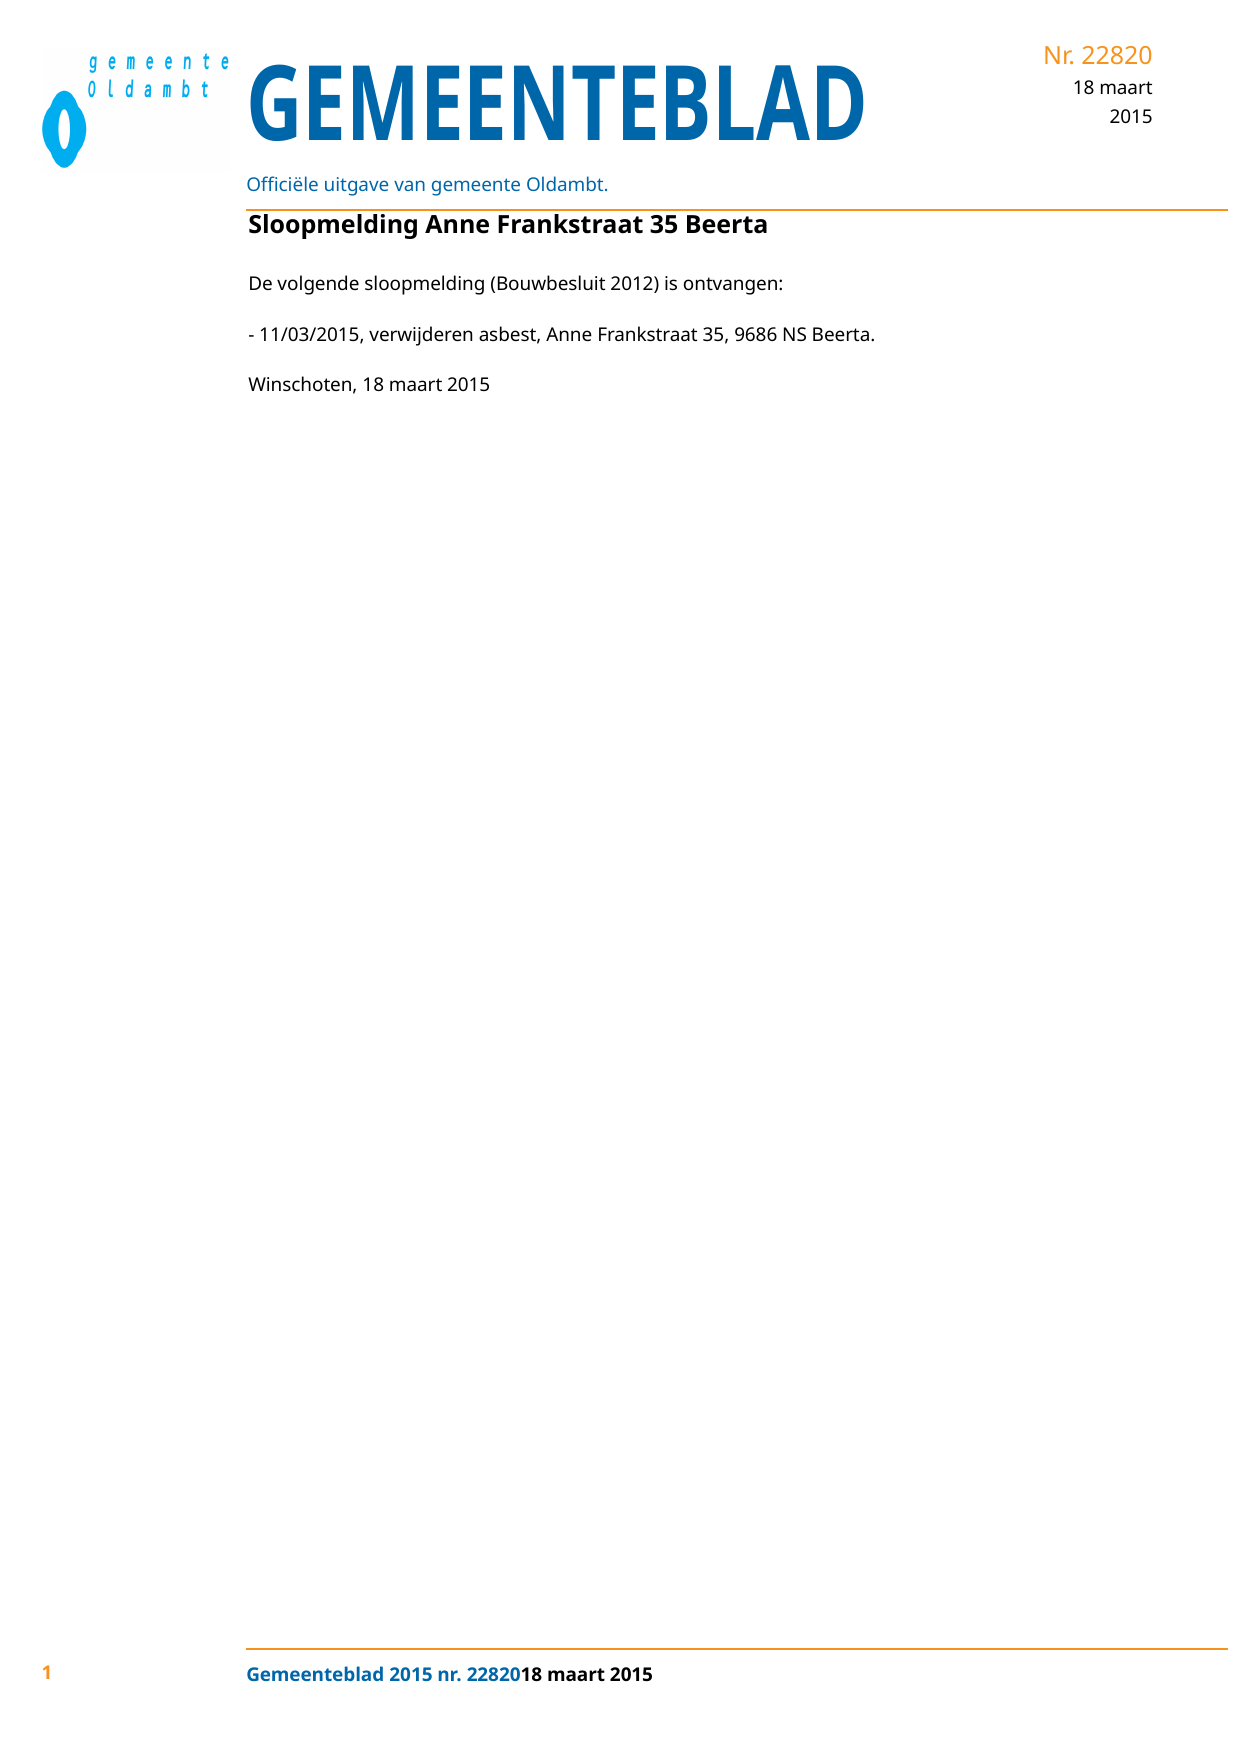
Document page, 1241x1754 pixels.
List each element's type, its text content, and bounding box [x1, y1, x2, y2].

text De volgende sloopmelding (Bouwbesluit 2012) is ontvangen: [248, 270, 1152, 296]
text Winschoten, 18 maart 2015 [248, 371, 1152, 397]
picture [41, 47, 231, 172]
text Sloopmelding Anne Frankstraat 35 Beerta [248, 211, 1152, 241]
text - 11/03/2015, verwijderen asbest, Anne Frankstraat 35, 9686 NS Beerta. [248, 321, 1152, 346]
